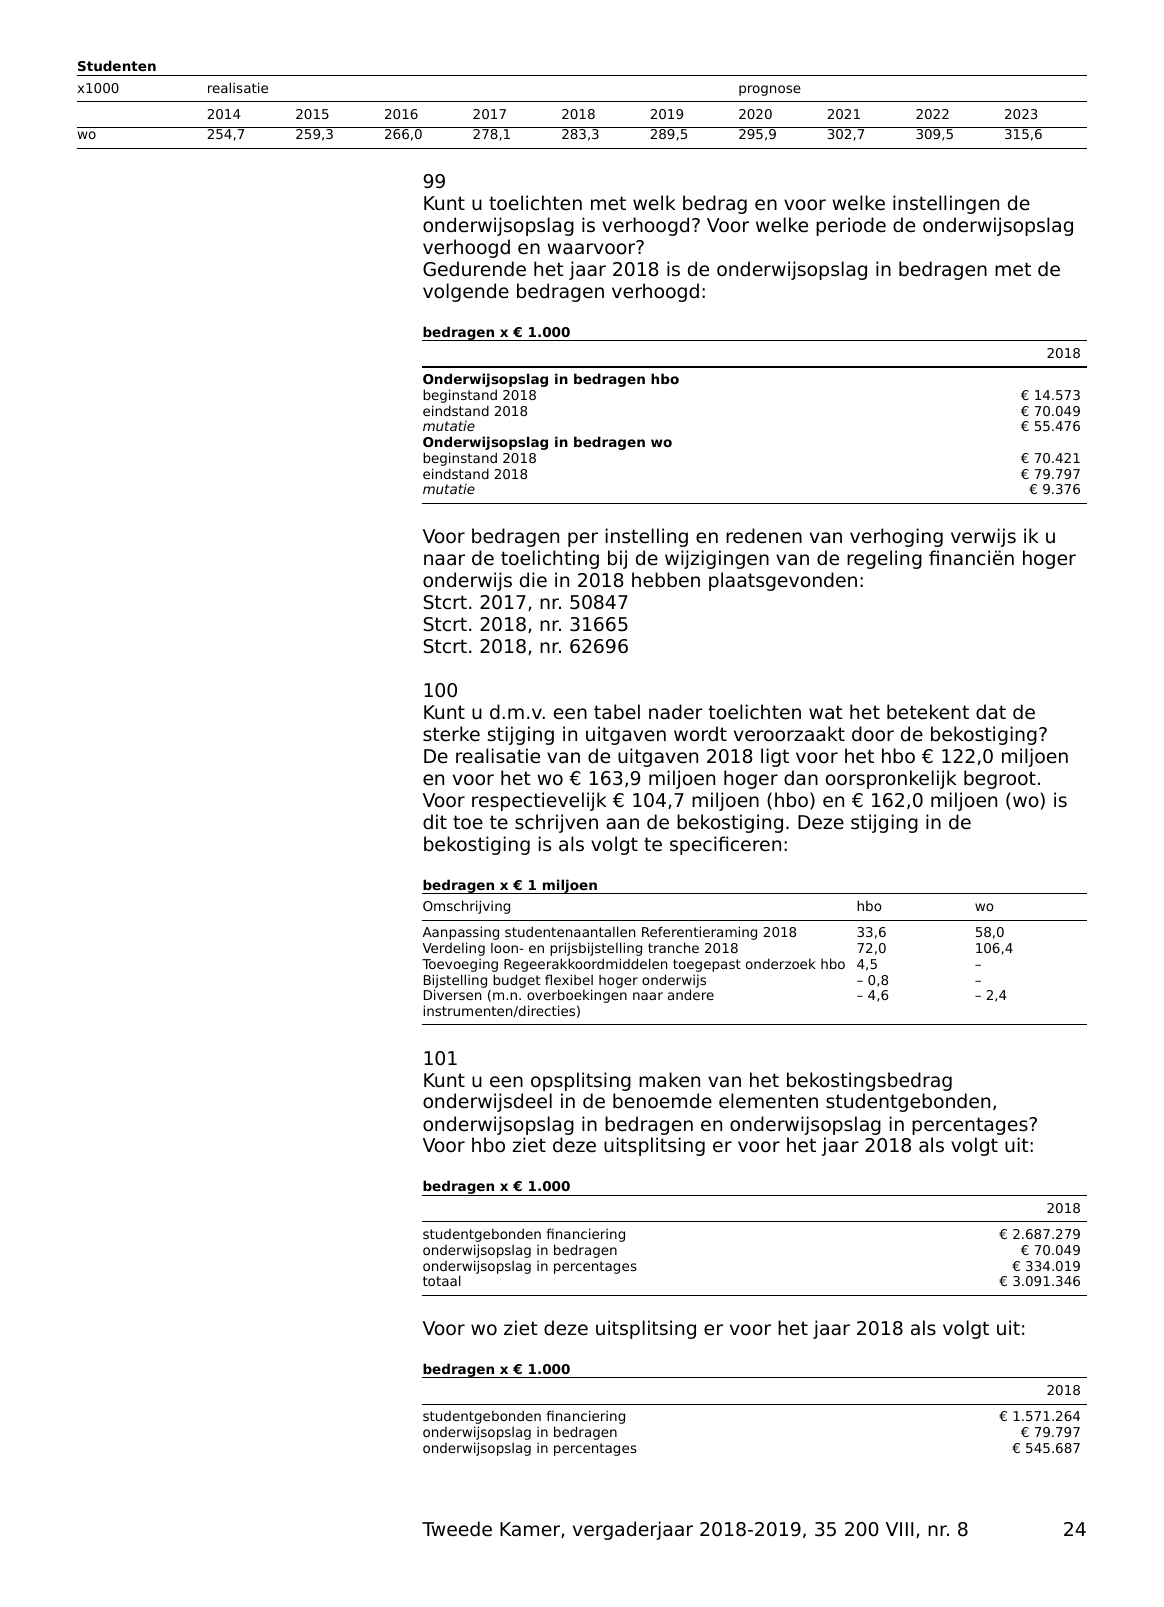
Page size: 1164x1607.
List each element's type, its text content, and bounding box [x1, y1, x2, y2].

table_cell 2019 [644, 102, 732, 127]
table_cell € 55.476 [954, 419, 1087, 435]
table_cell – 4,6 [850, 988, 968, 1024]
table_cell 2017 [466, 102, 555, 127]
table_cell 259,3 [289, 128, 378, 147]
table_cell [954, 435, 1087, 451]
table_cell 2018 [954, 341, 1087, 366]
table_cell Omschrijving [422, 894, 850, 919]
table_cell – [969, 973, 1087, 988]
table_cell – 2,4 [969, 988, 1087, 1024]
table_cell € 334.019 [954, 1258, 1087, 1274]
table_cell € 79.797 [954, 1425, 1087, 1441]
table_cell onderwijsopslag in bedragen [422, 1425, 954, 1441]
table_cell 2018 [954, 1378, 1087, 1403]
table_cell 295,9 [732, 128, 821, 147]
table_cell € 1.571.264 [954, 1405, 1087, 1425]
table_cell € 545.687 [954, 1441, 1087, 1456]
table_cell mutatie [422, 419, 954, 435]
table_cell 4,5 [850, 957, 968, 972]
table_cell 2018 [555, 102, 644, 127]
table_cell – 0,8 [850, 973, 968, 988]
table_cell € 70.421 [954, 451, 1087, 466]
table_cell onderwijsopslag in percentages [422, 1258, 954, 1274]
text 101 [422, 1047, 1087, 1069]
table_cell x1000 [77, 76, 201, 101]
table_cell totaal [422, 1274, 954, 1294]
table_cell Onderwijsopslag in bedragen hbo [422, 368, 954, 388]
table_cell realisatie [201, 76, 732, 101]
text Kunt u een opsplitsing maken van het bekostingsbedrag onderwijsdeel in de benoemde elementen studentgebonden, onderwijsopslag in bedragen en onderwijsopslag in percentages? [422, 1069, 1087, 1135]
table_cell [77, 102, 201, 127]
table_cell studentgebonden financiering [422, 1405, 954, 1425]
table_header bedragen x € 1 miljoen [422, 878, 1087, 893]
table_cell € 3.091.346 [954, 1274, 1087, 1294]
table_cell onderwijsopslag in percentages [422, 1441, 954, 1456]
table_cell wo [77, 128, 201, 147]
text Kunt u toelichten met welk bedrag en voor welke instellingen de onderwijsopslag is verhoogd? Voor welke periode de onderwijsopslag verhoogd en waarvoor? [422, 193, 1087, 259]
text Stcrt. 2018, nr. 62696 [422, 636, 1087, 658]
text Voor hbo ziet deze uitsplitsing er voor het jaar 2018 als volgt uit: [422, 1135, 1087, 1157]
table_cell € 79.797 [954, 466, 1087, 482]
table_cell 266,0 [378, 128, 466, 147]
table_cell Bijstelling budget flexibel hoger onderwijs [422, 973, 850, 988]
table_cell 33,6 [850, 921, 968, 941]
table_cell [422, 1196, 954, 1221]
table_cell 72,0 [850, 941, 968, 957]
text Gedurende het jaar 2018 is de onderwijsopslag in bedragen met de volgende bedragen verhoogd: [422, 259, 1087, 303]
table_cell 2014 [201, 102, 289, 127]
table_cell 2023 [998, 102, 1087, 127]
table_cell hbo [850, 894, 968, 919]
table_cell € 14.573 [954, 388, 1087, 403]
table_cell prognose [732, 76, 1087, 101]
table_header bedragen x € 1.000 [422, 1362, 1087, 1377]
table_cell wo [969, 894, 1087, 919]
table_cell 2018 [954, 1196, 1087, 1221]
table_cell [422, 341, 954, 366]
table_header Studenten [77, 59, 1087, 75]
table_cell € 70.049 [954, 404, 1087, 419]
text De realisatie van de uitgaven 2018 ligt voor het hbo € 122,0 miljoen en voor het wo € 163,9 miljoen hoger dan oorspronkelijk begroot. Voor respectievelijk € 104,7 miljoen (hbo) en € 162,0 miljoen (wo) is dit toe te schrijven aan de bekostiging. Deze stijging in de bekostiging is als volgt te specificeren: [422, 746, 1087, 856]
table_cell Aanpassing studentenaantallen Referentieraming 2018 [422, 921, 850, 941]
table_cell eindstand 2018 [422, 466, 954, 482]
table_cell € 9.376 [954, 482, 1087, 503]
table_cell € 70.049 [954, 1243, 1087, 1258]
table_cell mutatie [422, 482, 954, 503]
text 99 [422, 171, 1087, 193]
table_cell 315,6 [998, 128, 1087, 147]
table_cell 302,7 [821, 128, 909, 147]
table_cell beginstand 2018 [422, 451, 954, 466]
text Stcrt. 2018, nr. 31665 [422, 614, 1087, 636]
table_cell 2016 [378, 102, 466, 127]
text 100 [422, 680, 1087, 702]
text Kunt u d.m.v. een tabel nader toelichten wat het betekent dat de sterke stijging in uitgaven wordt veroorzaakt door de bekostiging? [422, 702, 1087, 746]
table_cell 289,5 [644, 128, 732, 147]
table_cell [954, 368, 1087, 388]
table_cell 254,7 [201, 128, 289, 147]
table_cell 278,1 [466, 128, 555, 147]
table_header bedragen x € 1.000 [422, 325, 1087, 340]
table_cell 106,4 [969, 941, 1087, 957]
table_cell 58,0 [969, 921, 1087, 941]
table_cell 2021 [821, 102, 909, 127]
text Voor bedragen per instelling en redenen van verhoging verwijs ik u naar de toelichting bij de wijzigingen van de regeling financiën hoger onderwijs die in 2018 hebben plaatsgevonden: [422, 526, 1087, 592]
table_cell Onderwijsopslag in bedragen wo [422, 435, 954, 451]
table_cell Verdeling loon- en prijsbijstelling tranche 2018 [422, 941, 850, 957]
table_cell beginstand 2018 [422, 388, 954, 403]
table_cell 2020 [732, 102, 821, 127]
table_cell eindstand 2018 [422, 404, 954, 419]
table_cell 2022 [909, 102, 998, 127]
table_cell [422, 1378, 954, 1403]
table_cell – [969, 957, 1087, 972]
table_cell € 2.687.279 [954, 1222, 1087, 1243]
table_cell 2015 [289, 102, 378, 127]
table_cell Diversen (m.n. overboekingen naar andere instrumenten/directies) [422, 988, 850, 1024]
table_cell onderwijsopslag in bedragen [422, 1243, 954, 1258]
table_cell 283,3 [555, 128, 644, 147]
table_cell studentgebonden financiering [422, 1222, 954, 1243]
text Stcrt. 2017, nr. 50847 [422, 592, 1087, 614]
table_cell Toevoeging Regeerakkoordmiddelen toegepast onderzoek hbo [422, 957, 850, 972]
table_cell 309,5 [909, 128, 998, 147]
table_header bedragen x € 1.000 [422, 1179, 1087, 1195]
text Voor wo ziet deze uitsplitsing er voor het jaar 2018 als volgt uit: [422, 1318, 1087, 1340]
